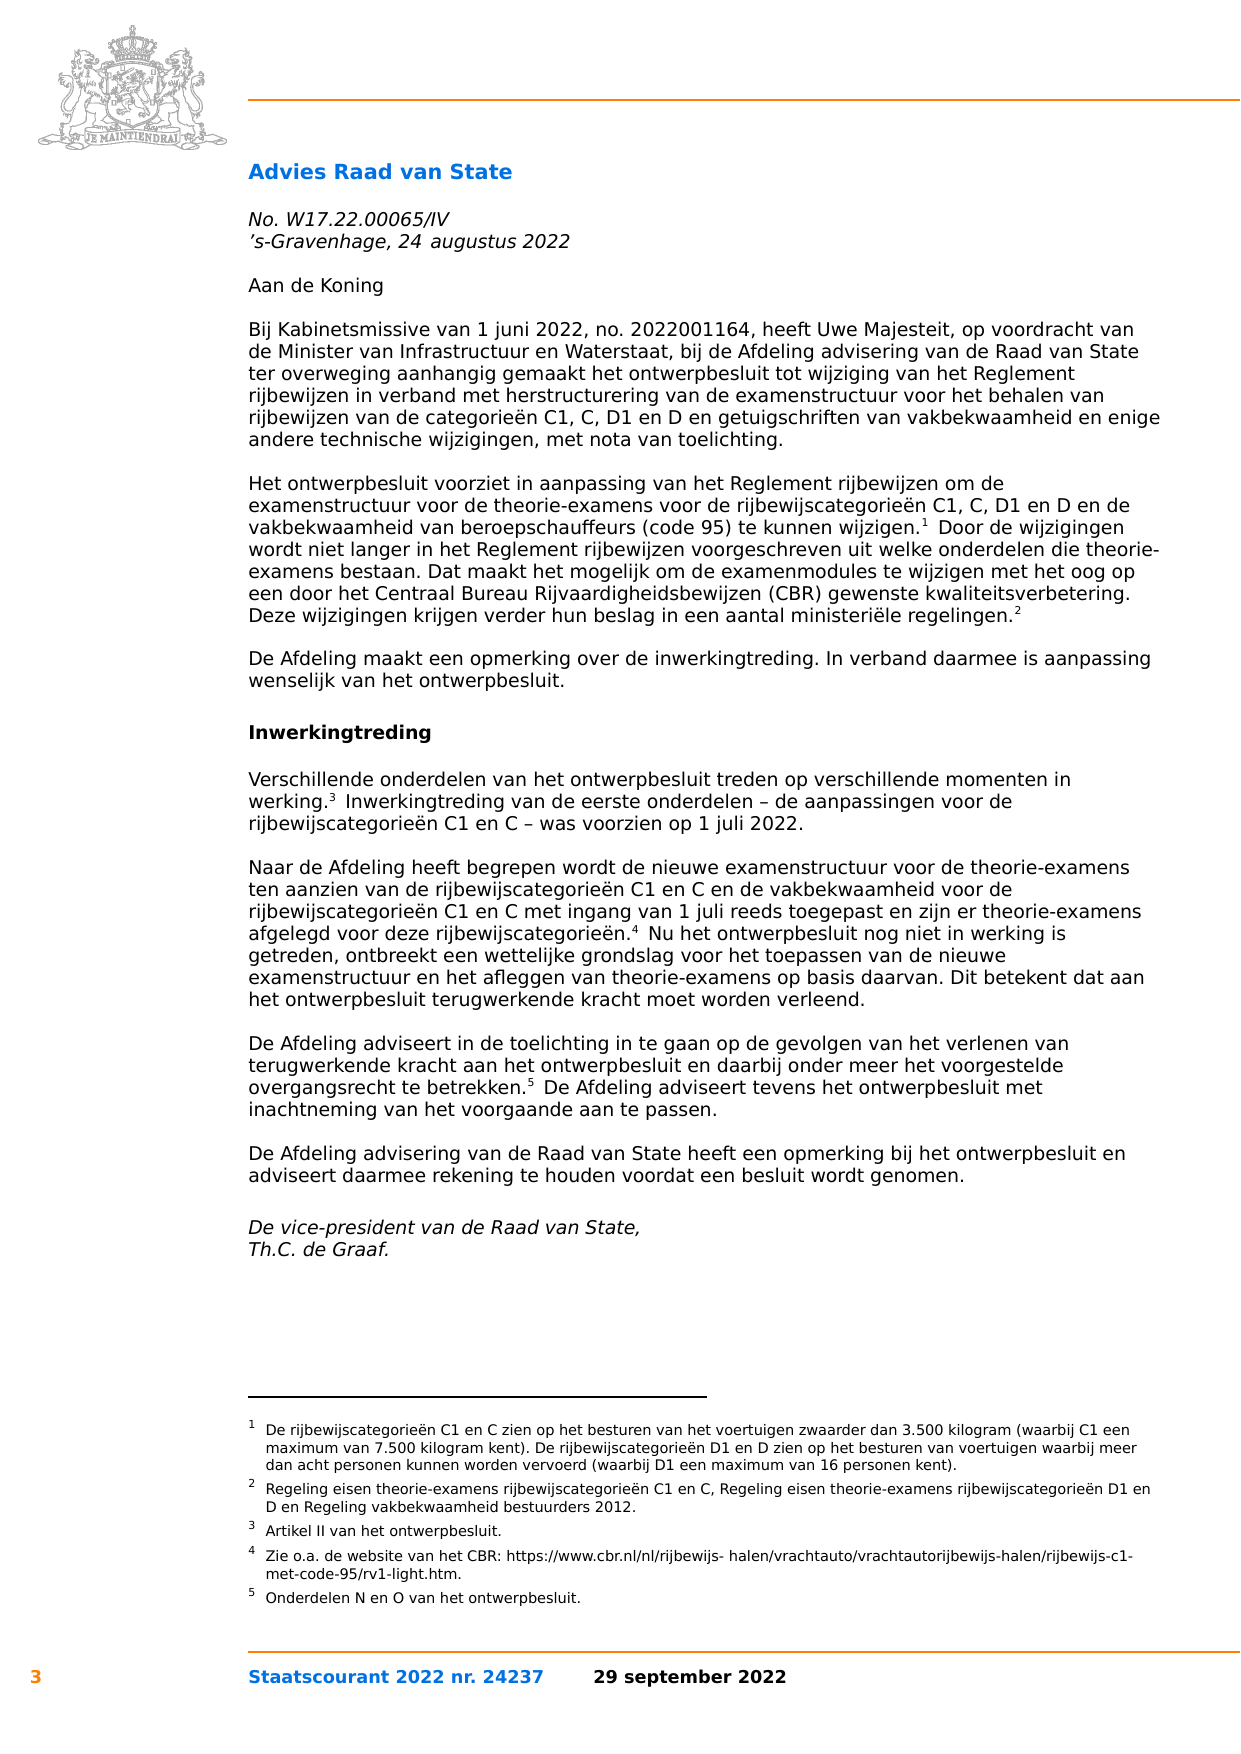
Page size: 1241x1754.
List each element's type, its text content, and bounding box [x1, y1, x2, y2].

picture [38, 25, 227, 150]
text ’s-Gravenhage, 24 augustus 2022 [248, 231, 1163, 253]
text De vice-president van de Raad van State, Th.C. de Graaf. [248, 1217, 1163, 1261]
text Regeling eisen theorie-examens rijbewijscategorieën C1 en C, Regeling eisen theorie-examens rijbewijscategorieën D1 en D en Regeling vakbekwaamheid bestuurders 2012. [248, 1477, 1163, 1516]
text Bij Kabinetsmissive van 1 juni 2022, no. 2022001164, heeft Uwe Majesteit, op voordracht van de Minister van Infrastructuur en Waterstaat, bij de Afdeling advisering van de Raad van State ter overweging aanhangig gemaakt het ontwerpbesluit tot wijziging van het Reglement rijbewijzen in verband met herstructurering van de examenstructuur voor het behalen van rijbewijzen van de categorieën C1, C, D1 en D en getuigschriften van vakbekwaamheid en enige andere technische wijzigingen, met nota van toelichting. [248, 319, 1163, 451]
text Onderdelen N en O van het ontwerpbesluit. [248, 1586, 1163, 1608]
text Naar de Afdeling heeft begrepen wordt de nieuwe examenstructuur voor de theorie-examens ten aanzien van de rijbewijscategorieën C1 en C en de vakbekwaamheid voor de rijbewijscategorieën C1 en C met ingang van 1 juli reeds toegepast en zijn er theorie-examens afgelegd voor deze rijbewijscategorieën. Nu het ontwerpbesluit nog niet in werking is getreden, ontbreekt een wettelijke grondslag voor het toepassen van de nieuwe examenstructuur en het afleggen van theorie-examens op basis daarvan. Dit betekent dat aan het ontwerpbesluit terugwerkende kracht moet worden verleend. [248, 857, 1163, 1011]
text No. W17.22.00065/IV [248, 209, 1163, 231]
text De Afdeling maakt een opmerking over de inwerkingtreding. In verband daarmee is aanpassing wenselijk van het ontwerpbesluit. [248, 648, 1163, 692]
text Zie o.a. de website van het CBR: https://www.cbr.nl/nl/rijbewijs- halen/vrachtauto/vrachtautorijbewijs-halen/rijbewijs-c1-met-code-95/rv1-light.htm. [248, 1544, 1163, 1583]
text Artikel II van het ontwerpbesluit. [248, 1519, 1163, 1541]
subtitle Advies Raad van State [248, 160, 1163, 184]
text Het ontwerpbesluit voorziet in aanpassing van het Reglement rijbewijzen om de examenstructuur voor de theorie-examens voor de rijbewijscategorieën C1, C, D1 en D en de vakbekwaamheid van beroepschauffeurs (code 95) te kunnen wijzigen. Door de wijzigingen wordt niet langer in het Reglement rijbewijzen voorgeschreven uit welke onderdelen die theorie-examens bestaan. Dat maakt het mogelijk om de examenmodules te wijzigen met het oog op een door het Centraal Bureau Rijvaardigheidsbewijzen (CBR) gewenste kwaliteitsverbetering. Deze wijzigingen krijgen verder hun beslag in een aantal ministeriële regelingen. [248, 473, 1163, 626]
text Aan de Koning [248, 275, 1163, 297]
subtitle Inwerkingtreding [248, 722, 1163, 744]
text Verschillende onderdelen van het ontwerpbesluit treden op verschillende momenten in werking. Inwerkingtreding van de eerste onderdelen – de aanpassingen voor de rijbewijscategorieën C1 en C – was voorzien op 1 juli 2022. [248, 769, 1163, 835]
text De Afdeling advisering van de Raad van State heeft een opmerking bij het ontwerpbesluit en adviseert daarmee rekening te houden voordat een besluit wordt genomen. [248, 1143, 1163, 1187]
text De Afdeling adviseert in de toelichting in te gaan op de gevolgen van het verlenen van terugwerkende kracht aan het ontwerpbesluit en daarbij onder meer het voorgestelde overgangsrecht te betrekken. De Afdeling adviseert tevens het ontwerpbesluit met inachtneming van het voorgaande aan te passen. [248, 1033, 1163, 1121]
text De rijbewijscategorieën C1 en C zien op het besturen van het voertuigen zwaarder dan 3.500 kilogram (waarbij C1 een maximum van 7.500 kilogram kent). De rijbewijscategorieën D1 en D zien op het besturen van voertuigen waarbij meer dan acht personen kunnen worden vervoerd (waarbij D1 een maximum van 16 personen kent). [248, 1418, 1163, 1474]
